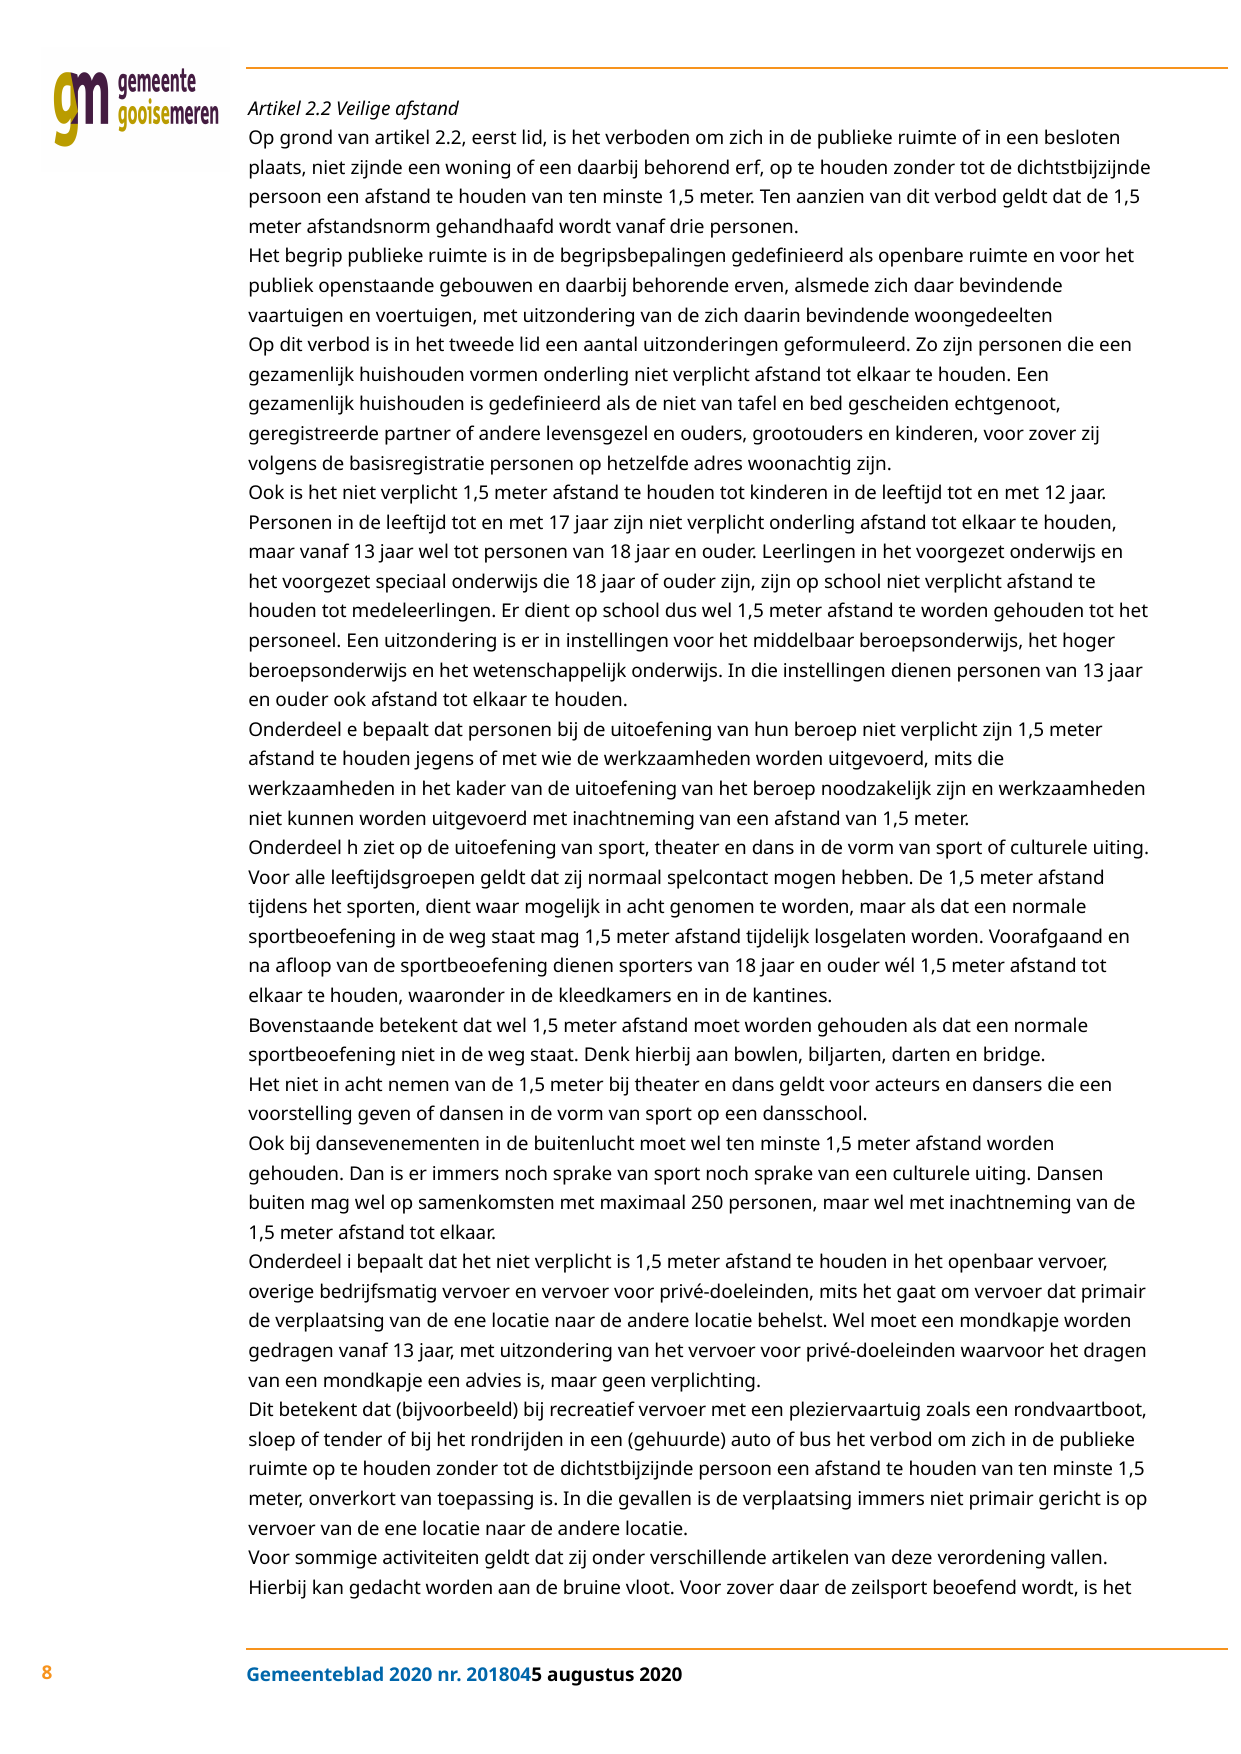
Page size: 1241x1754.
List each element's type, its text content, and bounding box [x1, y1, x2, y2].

text Onderdeel e bepaalt dat personen bij de uitoefening van hun beroep niet verplicht zijn 1,5 meter afstand te houden jegens of met wie de werkzaamheden worden uitgevoerd, mits die werkzaamheden in het kader van de uitoefening van het beroep noodzakelijk zijn en werkzaamheden niet kunnen worden uitgevoerd met inachtneming van een afstand van 1,5 meter. [248, 716, 1152, 831]
text Onderdeel i bepaalt dat het niet verplicht is 1,5 meter afstand te houden in het openbaar vervoer, overige bedrijfsmatig vervoer en vervoer voor privé-doeleinden, mits het gaat om vervoer dat primair de verplaatsing van de ene locatie naar de andere locatie behelst. Wel moet een mondkapje worden gedragen vanaf 13 jaar, met uitzondering van het vervoer voor privé-doeleinden waarvoor het dragen van een mondkapje een advies is, maar geen verplichting. [248, 1248, 1152, 1393]
text Het begrip publieke ruimte is in de begripsbepalingen gedefinieerd als openbare ruimte en voor het publiek openstaande gebouwen en daarbij behorende erven, alsmede zich daar bevindende vaartuigen en voertuigen, met uitzondering van de zich daarin bevindende woongedeelten [248, 243, 1152, 328]
text Ook bij dansevenementen in de buitenlucht moet wel ten minste 1,5 meter afstand worden gehouden. Dan is er immers noch sprake van sport noch sprake van een culturele uiting. Dansen buiten mag wel op samenkomsten met maximaal 250 personen, maar wel met inachtneming van de 1,5 meter afstand tot elkaar. [248, 1130, 1152, 1245]
text Onderdeel h ziet op de uitoefening van sport, theater en dans in de vorm van sport of culturele uiting. Voor alle leeftijdsgroepen geldt dat zij normaal spelcontact mogen hebben. De 1,5 meter afstand tijdens het sporten, dient waar mogelijk in acht genomen te worden, maar als dat een normale sportbeoefening in de weg staat mag 1,5 meter afstand tijdelijk losgelaten worden. Voorafgaand en na afloop van de sportbeoefening dienen sporters van 18 jaar en ouder wél 1,5 meter afstand tot elkaar te houden, waaronder in de kleedkamers en in de kantines. [248, 834, 1152, 1008]
picture [41, 47, 231, 172]
text Artikel 2.2 Veilige afstand [248, 95, 1152, 121]
text Voor sommige activiteiten geldt dat zij onder verschillende artikelen van deze verordening vallen. Hierbij kan gedacht worden aan de bruine vloot. Voor zover daar de zeilsport beoefend wordt, is het [248, 1544, 1152, 1600]
text Ook is het niet verplicht 1,5 meter afstand te houden tot kinderen in de leeftijd tot en met 12 jaar. [248, 479, 1152, 505]
text Dit betekent dat (bijvoorbeeld) bij recreatief vervoer met een pleziervaartuig zoals een rondvaartboot, sloep of tender of bij het rondrijden in een (gehuurde) auto of bus het verbod om zich in de publieke ruimte op te houden zonder tot de dichtstbijzijnde persoon een afstand te houden van ten minste 1,5 meter, onverkort van toepassing is. In die gevallen is de verplaatsing immers niet primair gericht is op vervoer van de ene locatie naar de andere locatie. [248, 1396, 1152, 1541]
text Bovenstaande betekent dat wel 1,5 meter afstand moet worden gehouden als dat een normale sportbeoefening niet in de weg staat. Denk hierbij aan bowlen, biljarten, darten en bridge. [248, 1012, 1152, 1067]
text Personen in de leeftijd tot en met 17 jaar zijn niet verplicht onderling afstand tot elkaar te houden, maar vanaf 13 jaar wel tot personen van 18 jaar en ouder. Leerlingen in het voorgezet onderwijs en het voorgezet speciaal onderwijs die 18 jaar of ouder zijn, zijn op school niet verplicht afstand te houden tot medeleerlingen. Er dient op school dus wel 1,5 meter afstand te worden gehouden tot het personeel. Een uitzondering is er in instellingen voor het middelbaar beroepsonderwijs, het hoger beroepsonderwijs en het wetenschappelijk onderwijs. In die instellingen dienen personen van 13 jaar en ouder ook afstand tot elkaar te houden. [248, 509, 1152, 712]
text Op grond van artikel 2.2, eerst lid, is het verboden om zich in de publieke ruimte of in een besloten plaats, niet zijnde een woning of een daarbij behorend erf, op te houden zonder tot de dichtstbijzijnde persoon een afstand te houden van ten minste 1,5 meter. Ten aanzien van dit verbod geldt dat de 1,5 meter afstandsnorm gehandhaafd wordt vanaf drie personen. [248, 124, 1152, 239]
text Het niet in acht nemen van de 1,5 meter bij theater en dans geldt voor acteurs en dansers die een voorstelling geven of dansen in de vorm van sport op een dansschool. [248, 1071, 1152, 1126]
text Op dit verbod is in het tweede lid een aantal uitzonderingen geformuleerd. Zo zijn personen die een gezamenlijk huishouden vormen onderling niet verplicht afstand tot elkaar te houden. Een gezamenlijk huishouden is gedefinieerd als de niet van tafel en bed gescheiden echtgenoot, geregistreerde partner of andere levensgezel en ouders, grootouders en kinderen, voor zover zij volgens de basisregistratie personen op hetzelfde adres woonachtig zijn. [248, 331, 1152, 476]
